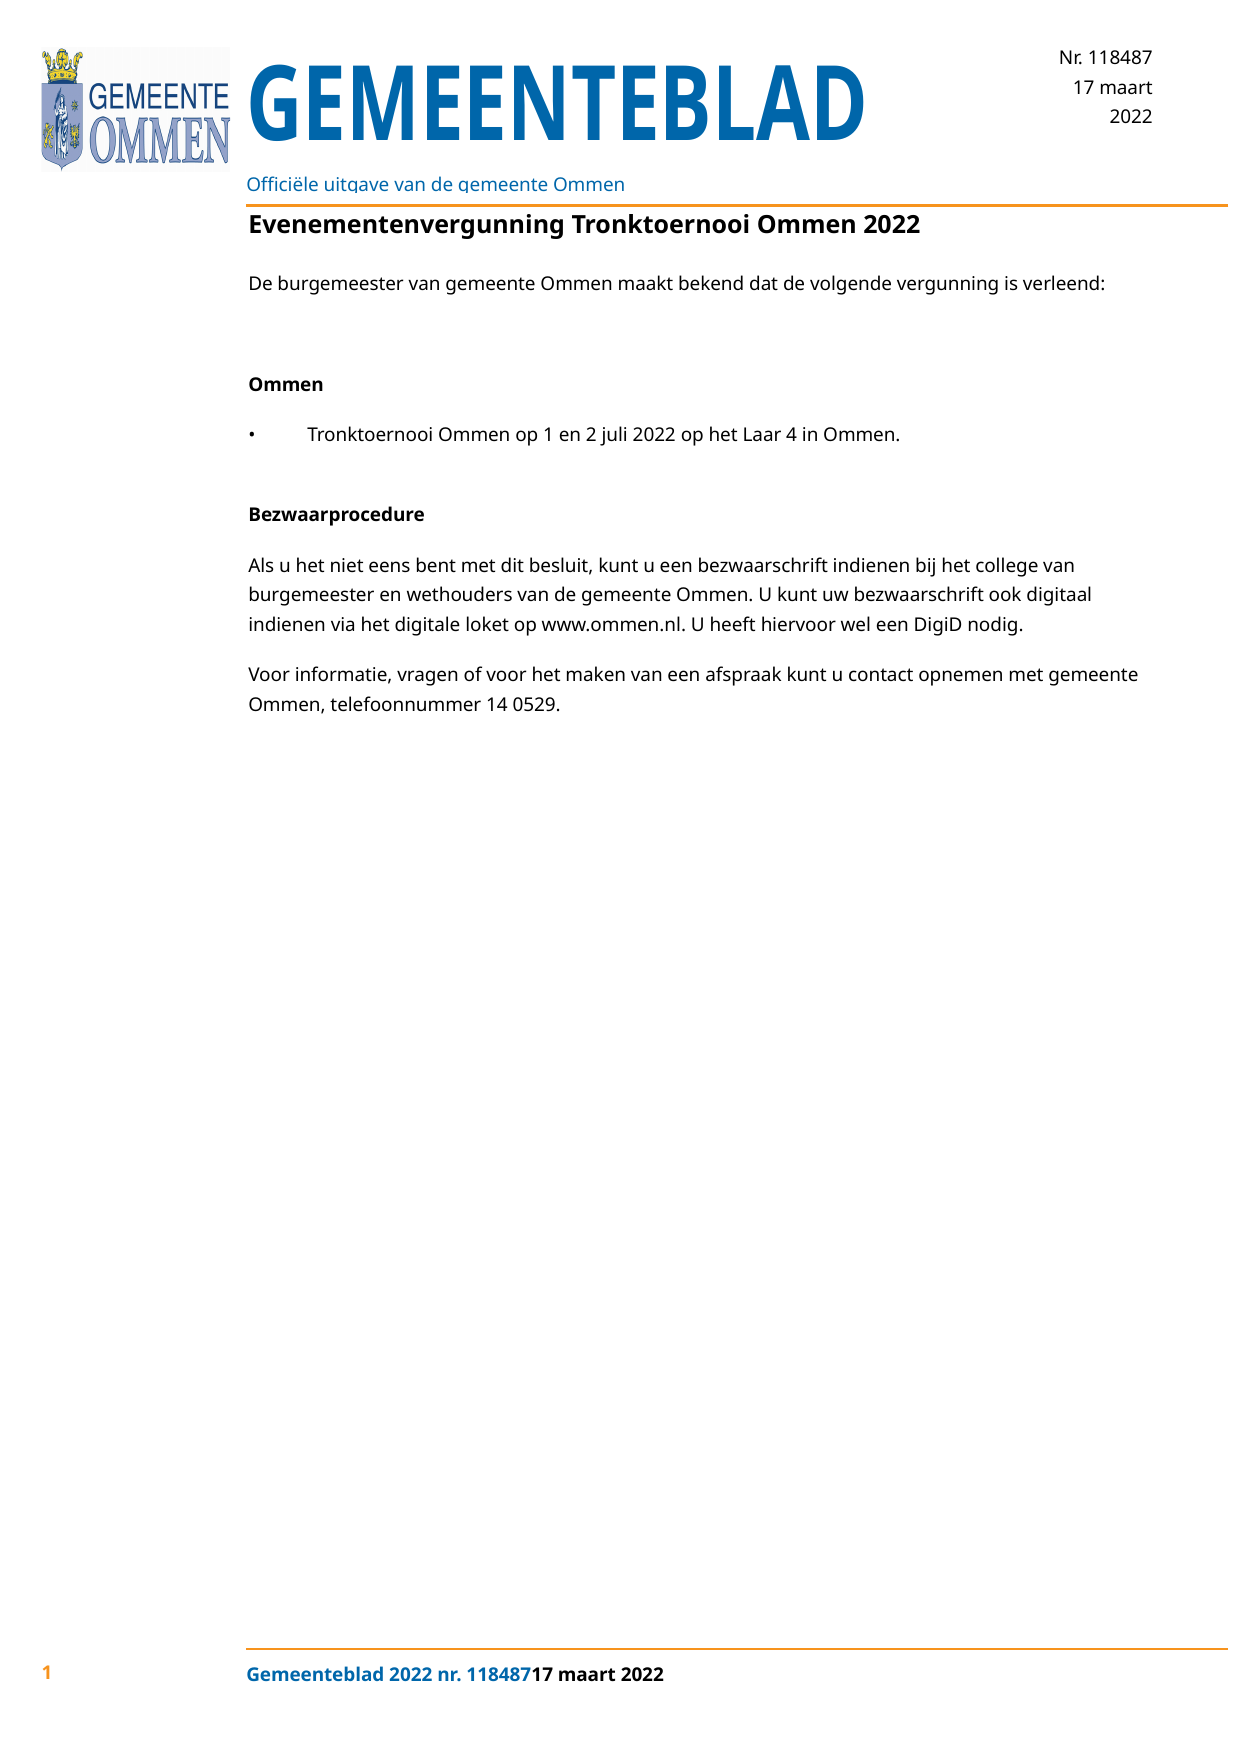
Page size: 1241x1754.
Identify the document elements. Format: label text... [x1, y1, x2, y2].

text De burgemeester van gemeente Ommen maakt bekend dat de volgende vergunning is verleend: [248, 270, 1152, 296]
text Voor informatie, vragen of voor het maken van een afspraak kunt u contact opnemen met gemeente Ommen, telefoonnummer 14 0529. [248, 662, 1152, 717]
list Tronktoernooi Ommen op 1 en 2 juli 2022 op het Laar 4 in Ommen. [248, 422, 1152, 447]
text Ommen [248, 371, 1152, 397]
text Als u het niet eens bent met dit besluit, kunt u een bezwaarschrift indienen bij het college van burgemeester en wethouders van de gemeente Ommen. U kunt uw bezwaarschrift ook digitaal indienen via het digitale loket op www.ommen.nl. U heeft hiervoor wel een DigiD nodig. [248, 552, 1152, 637]
text Evenementenvergunning Tronktoernooi Ommen 2022 [248, 207, 1152, 241]
text Bezwaarprocedure [248, 502, 1152, 527]
picture [41, 47, 231, 172]
